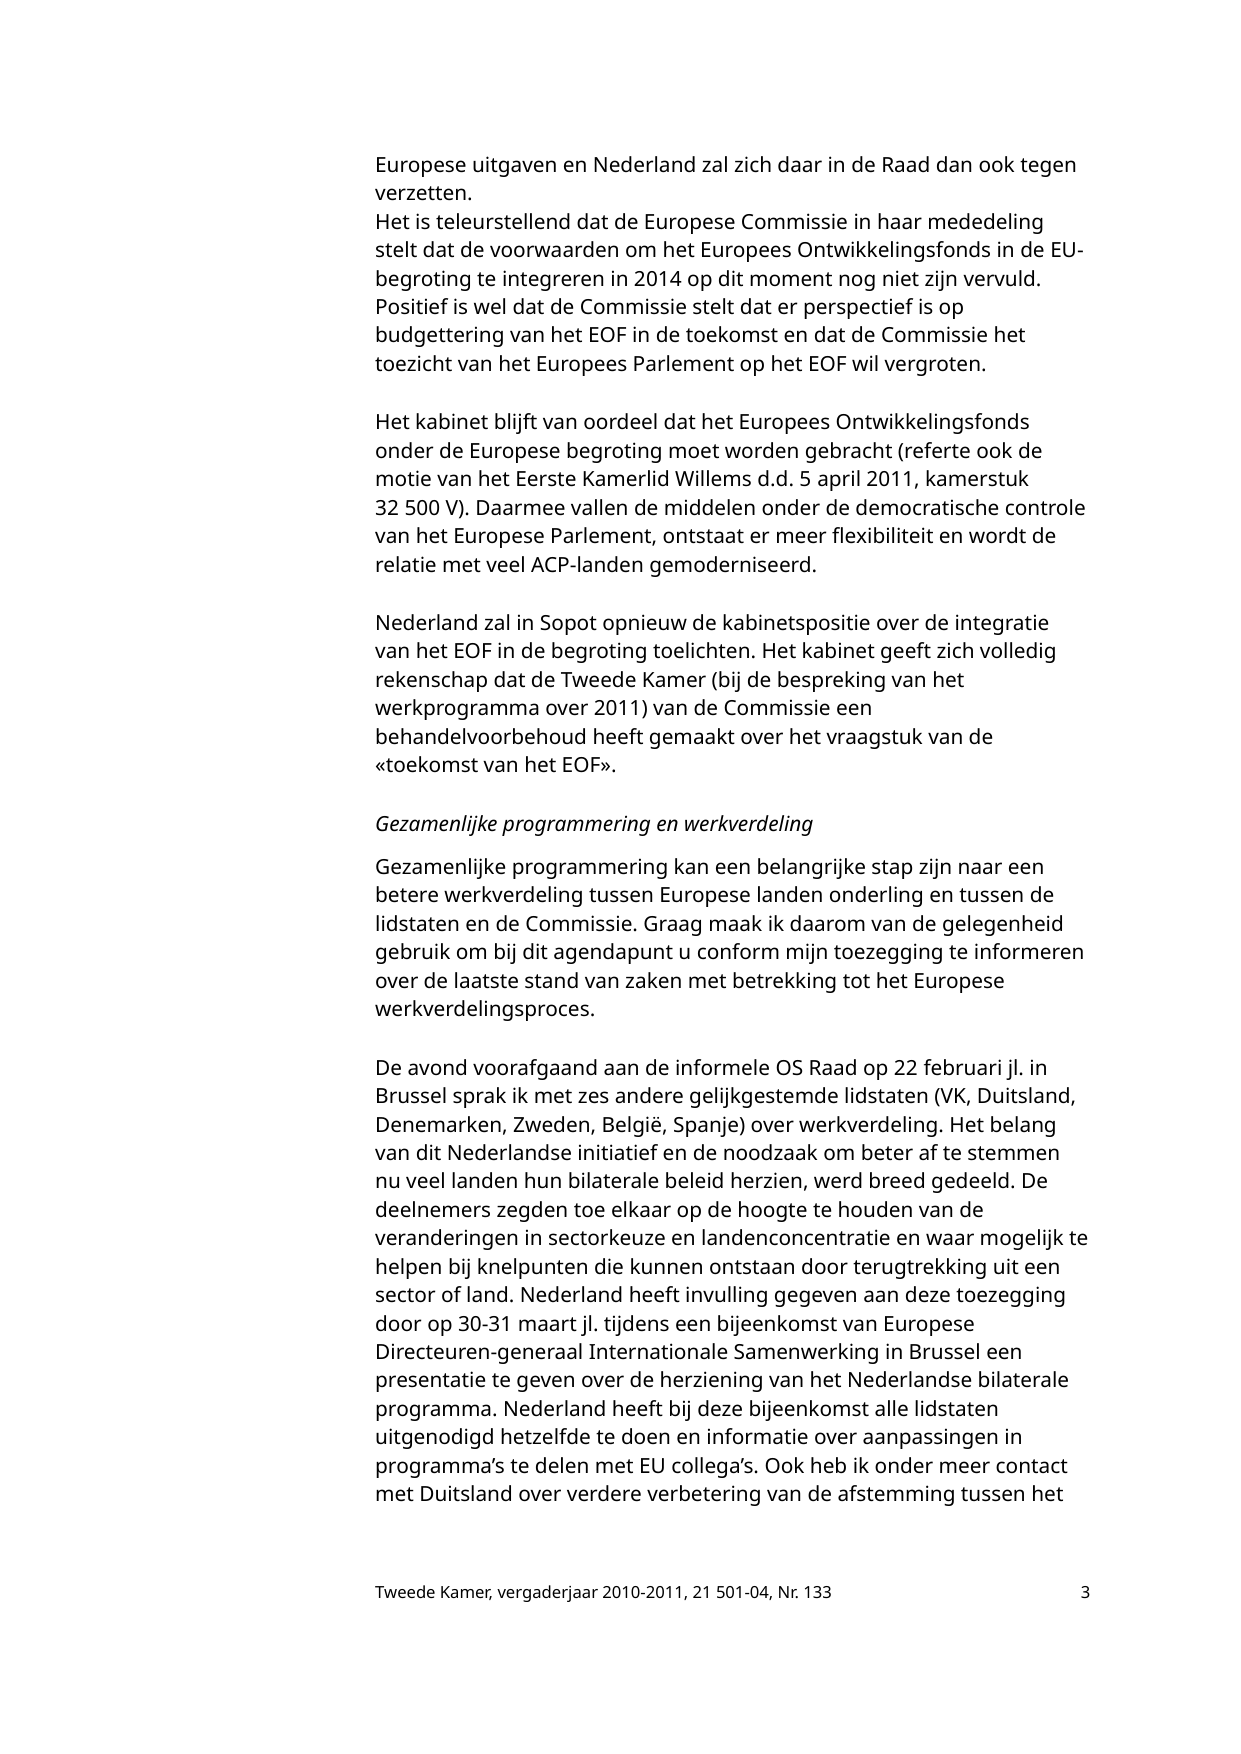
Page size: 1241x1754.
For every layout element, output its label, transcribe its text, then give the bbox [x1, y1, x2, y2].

text Nederland zal in Sopot opnieuw de kabinetspositie over de integratie van het EOF in de begroting toelichten. Het kabinet geeft zich volledig rekenschap dat de Tweede Kamer (bij de bespreking van het werkprogramma over 2011) van de Commissie een behandelvoorbehoud heeft gemaakt over het vraagstuk van de «toekomst van het EOF». [375, 608, 1090, 779]
text Het kabinet blijft van oordeel dat het Europees Ontwikkelingsfonds onder de Europese begroting moet worden gebracht (referte ook de motie van het Eerste Kamerlid Willems d.d. 5 april 2011, kamerstuk 32 500 V). Daarmee vallen de middelen onder de democratische controle van het Europese Parlement, ontstaat er meer flexibiliteit en wordt de relatie met veel ACP-landen gemoderniseerd. [375, 407, 1090, 578]
text Het is teleurstellend dat de Europese Commissie in haar mededeling stelt dat de voorwaarden om het Europees Ontwikkelingsfonds in de EU-begroting te integreren in 2014 op dit moment nog niet zijn vervuld. Positief is wel dat de Commissie stelt dat er perspectief is op budgettering van het EOF in de toekomst en dat de Commissie het toezicht van het Europees Parlement op het EOF wil vergroten. [375, 207, 1090, 377]
text Gezamenlijke programmering kan een belangrijke stap zijn naar een betere werkverdeling tussen Europese landen onderling en tussen de lidstaten en de Commissie. Graag maak ik daarom van de gelegenheid gebruik om bij dit agendapunt u conform mijn toezegging te informeren over de laatste stand van zaken met betrekking tot het Europese werkverdelingsproces. [375, 852, 1090, 1023]
text Europese uitgaven en Nederland zal zich daar in de Raad dan ook tegen verzetten. [375, 150, 1090, 207]
text Gezamenlijke programmering en werkverdeling [375, 809, 1090, 837]
text De avond voorafgaand aan de informele OS Raad op 22 februari jl. in Brussel sprak ik met zes andere gelijkgestemde lidstaten (VK, Duitsland, Denemarken, Zweden, België, Spanje) over werkverdeling. Het belang van dit Nederlandse initiatief en de noodzaak om beter af te stemmen nu veel landen hun bilaterale beleid herzien, werd breed gedeeld. De deelnemers zegden toe elkaar op de hoogte te houden van de veranderingen in sectorkeuze en landenconcentratie en waar mogelijk te helpen bij knelpunten die kunnen ontstaan door terugtrekking uit een sector of land. Nederland heeft invulling gegeven aan deze toezegging door op 30-31 maart jl. tijdens een bijeenkomst van Europese Directeuren-generaal Internationale Samenwerking in Brussel een presentatie te geven over de herziening van het Nederlandse bilaterale programma. Nederland heeft bij deze bijeenkomst alle lidstaten uitgenodigd hetzelfde te doen en informatie over aanpassingen in programma’s te delen met EU collega’s. Ook heb ik onder meer contact met Duitsland over verdere verbetering van de afstemming tussen het [375, 1053, 1090, 1508]
